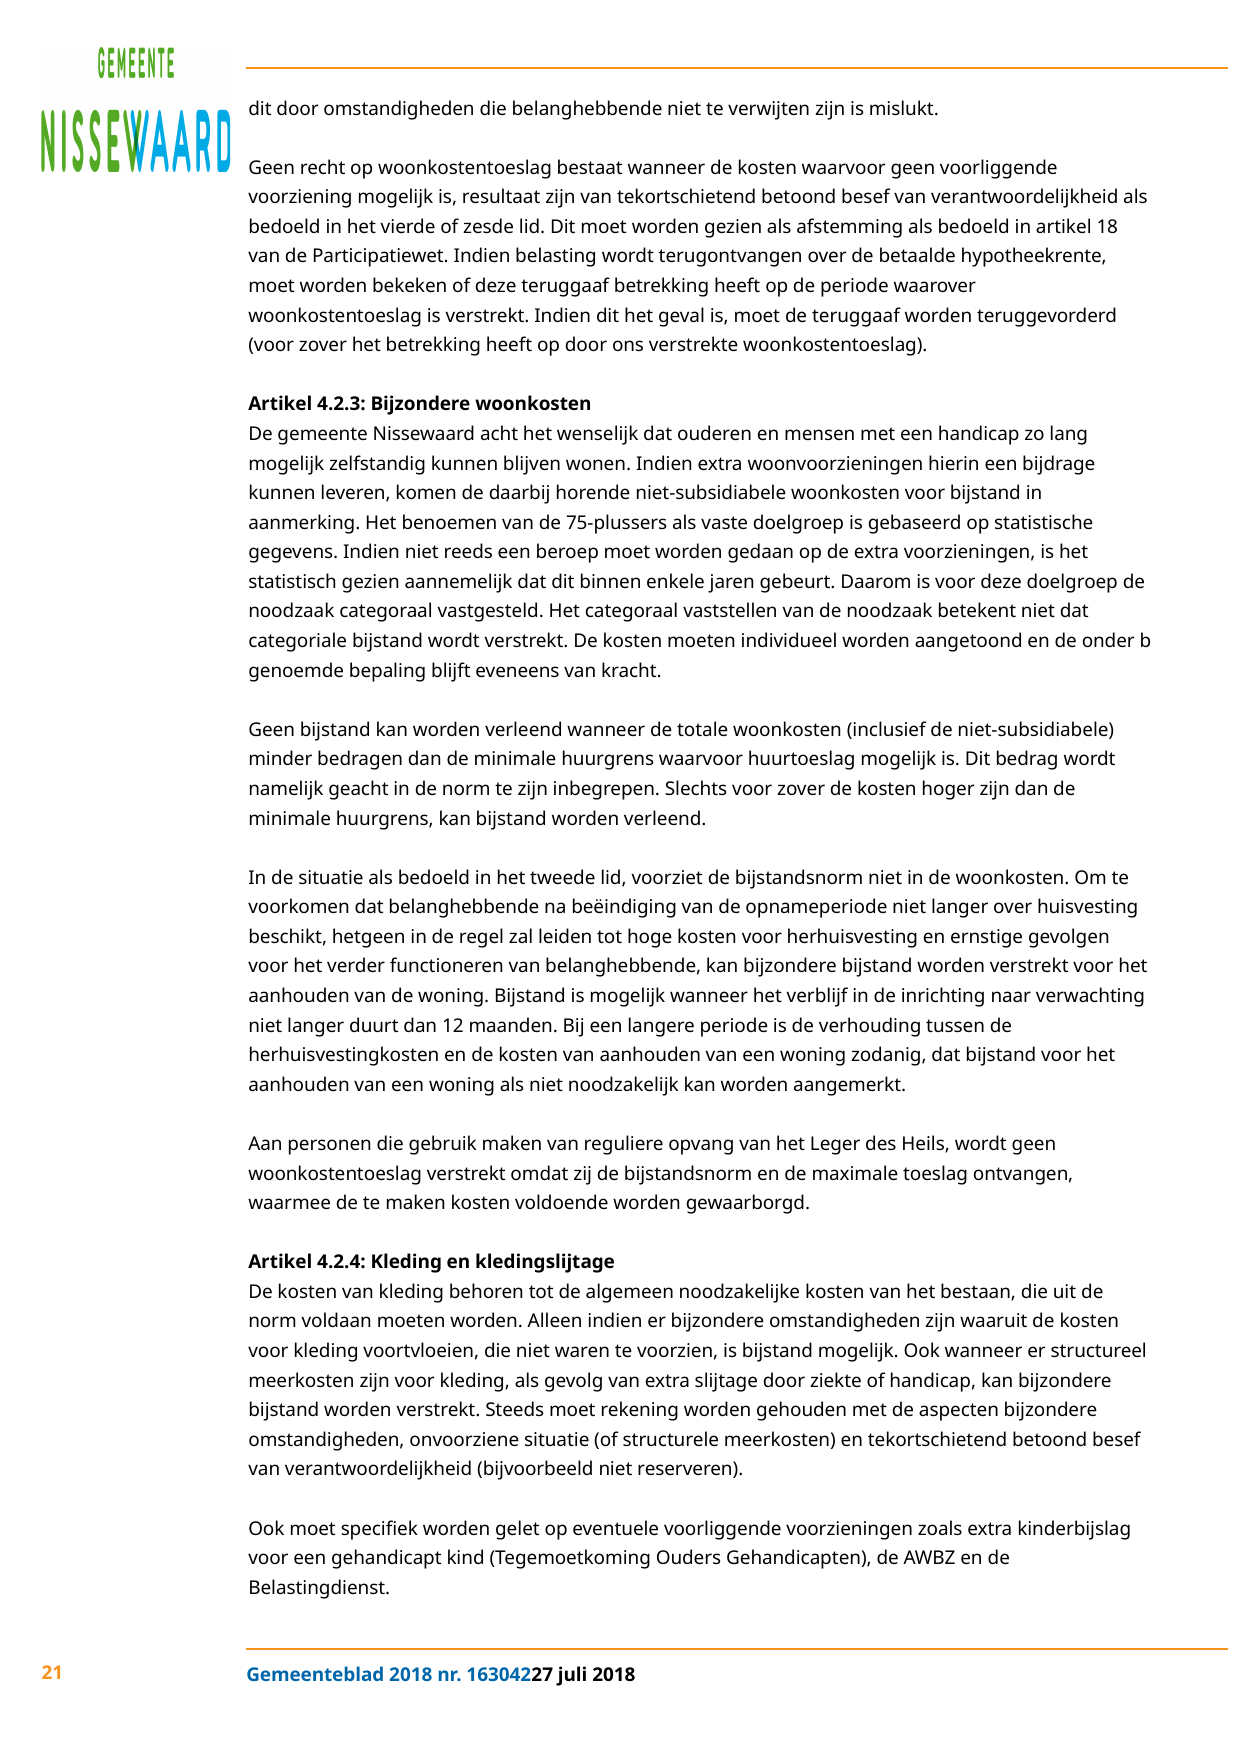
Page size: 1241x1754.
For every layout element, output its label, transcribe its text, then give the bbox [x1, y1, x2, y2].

picture [201, 122, 206, 138]
text Ook moet specifiek worden gelet op eventuele voorliggende voorzieningen zoals extra kinderbijslag voor een gehandicapt kind (Tegemoetkoming Ouders Gehandicapten), de AWBZ en de Belastingdienst. [248, 1515, 1152, 1600]
picture [222, 122, 227, 160]
text De kosten van kleding behoren tot de algemeen noodzakelijke kosten van het bestaan, die uit de norm voldaan moeten worden. Alleen indien er bijzondere omstandigheden zijn waaruit de kosten voor kleding voortvloeien, die niet waren te voorzien, is bijstand mogelijk. Ook wanneer er structureel meerkosten zijn voor kleding, als gevolg van extra slijtage door ziekte of handicap, kan bijzondere bijstand worden verstrekt. Steeds moet rekening worden gehouden met de aspecten bijzondere omstandigheden, onvoorziene situatie (of structurele meerkosten) en tekortschietend betoond besef van verantwoordelijkheid (bijvoorbeeld niet reserveren). [248, 1278, 1152, 1481]
text Aan personen die gebruik maken van reguliere opvang van het Leger des Heils, wordt geen woonkostentoeslag verstrekt omdat zij de bijstandsnorm en de maximale toeslag ontvangen, waarmee de te maken kosten voldoende worden gewaarborgd. [248, 1130, 1152, 1215]
picture [200, 151, 206, 172]
text In de situatie als bedoeld in het tweede lid, voorziet de bijstandsnorm niet in de woonkosten. Om te voorkomen dat belanghebbende na beëindiging van de opnameperiode niet langer over huisvesting beschikt, hetgeen in de regel zal leiden tot hoge kosten voor herhuisvesting en ernstige gevolgen voor het verder functioneren van belanghebbende, kan bijzondere bijstand worden verstrekt voor het aanhouden van de woning. Bijstand is mogelijk wanneer het verblijf in de inrichting naar verwachting niet langer duurt dan 12 maanden. Bij een langere periode is de verhouding tussen de herhuisvestingkosten en de kosten van aanhouden van een woning zodanig, dat bijstand voor het aanhouden van een woning als niet noodzakelijk kan worden aangemerkt. [248, 864, 1152, 1097]
text Artikel 4.2.3: Bijzondere woonkosten [248, 391, 1152, 416]
picture [154, 157, 165, 172]
text Artikel 4.2.4: Kleding en kledingslijtage [248, 1248, 1152, 1274]
text Geen recht op woonkostentoeslag bestaat wanneer de kosten waarvoor geen voorliggende voorziening mogelijk is, resultaat zijn van tekortschietend betoond besef van verantwoordelijkheid als bedoeld in het vierde of zesde lid. Dit moet worden gezien als afstemming als bedoeld in artikel 18 van de Participatiewet. Indien belasting wordt terugontvangen over de betaalde hypotheekrente, moet worden bekeken of deze teruggaaf betrekking heeft op de periode waarover woonkostentoeslag is verstrekt. Indien dit het geval is, moet de teruggaaf worden teruggevorderd (voor zover het betrekking heeft op door ons verstrekte woonkostentoeslag). [248, 154, 1152, 357]
picture [41, 47, 231, 172]
picture [176, 157, 187, 172]
text dit door omstandigheden die belanghebbende niet te verwijten zijn is mislukt. [248, 95, 1152, 121]
text De gemeente Nissewaard acht het wenselijk dat ouderen en mensen met een handicap zo lang mogelijk zelfstandig kunnen blijven wonen. Indien extra woonvoorzieningen hierin een bijdrage kunnen leveren, komen de daarbij horende niet-subsidiabele woonkosten voor bijstand in aanmerking. Het benoemen van de 75-plussers als vaste doelgroep is gebaseerd op statistische gegevens. Indien niet reeds een beroep moet worden gedaan op de extra voorzieningen, is het statistisch gezien aannemelijk dat dit binnen enkele jaren gebeurt. Daarom is voor deze doelgroep de noodzaak categoraal vastgesteld. Het categoraal vaststellen van de noodzaak betekent niet dat categoriale bijstand wordt verstrekt. De kosten moeten individueel worden aangetoond en de onder b genoemde bepaling blijft eveneens van kracht. [248, 420, 1152, 683]
text Geen bijstand kan worden verleend wanneer de totale woonkosten (inclusief de niet-subsidiabele) minder bedragen dan de minimale huurgrens waarvoor huurtoeslag mogelijk is. Dit bedrag wordt namelijk geacht in de norm te zijn inbegrepen. Slechts voor zover de kosten hoger zijn dan de minimale huurgrens, kan bijstand worden verleend. [248, 716, 1152, 831]
